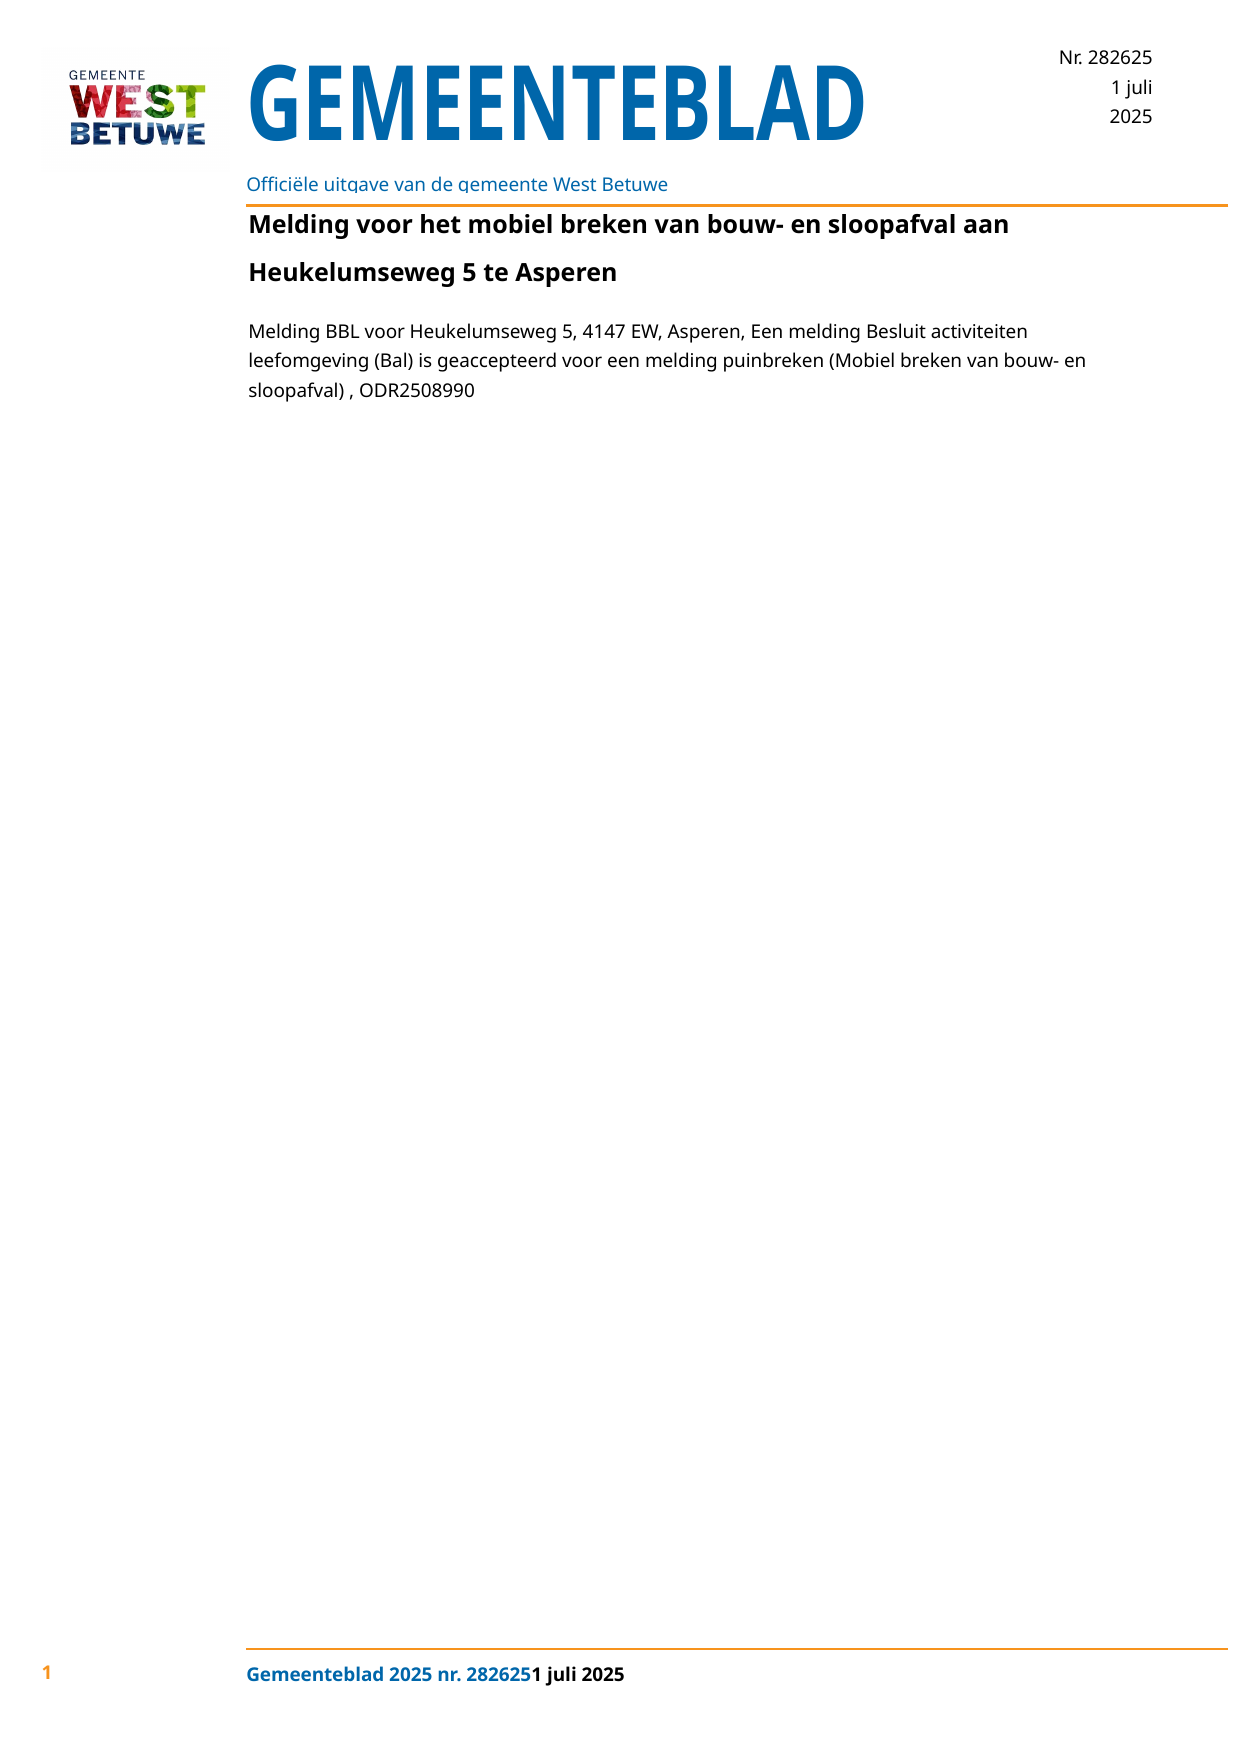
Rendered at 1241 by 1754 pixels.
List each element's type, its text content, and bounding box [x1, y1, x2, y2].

text Melding voor het mobiel breken van bouw- en sloopafval aan Heukelumseweg 5 te Asperen [248, 207, 1152, 288]
picture [41, 47, 231, 172]
text Melding BBL voor Heukelumseweg 5, 4147 EW, Asperen, Een melding Besluit activiteiten leefomgeving (Bal) is geaccepteerd voor een melding puinbreken (Mobiel breken van bouw- en sloopafval) , ODR2508990 [248, 318, 1152, 403]
